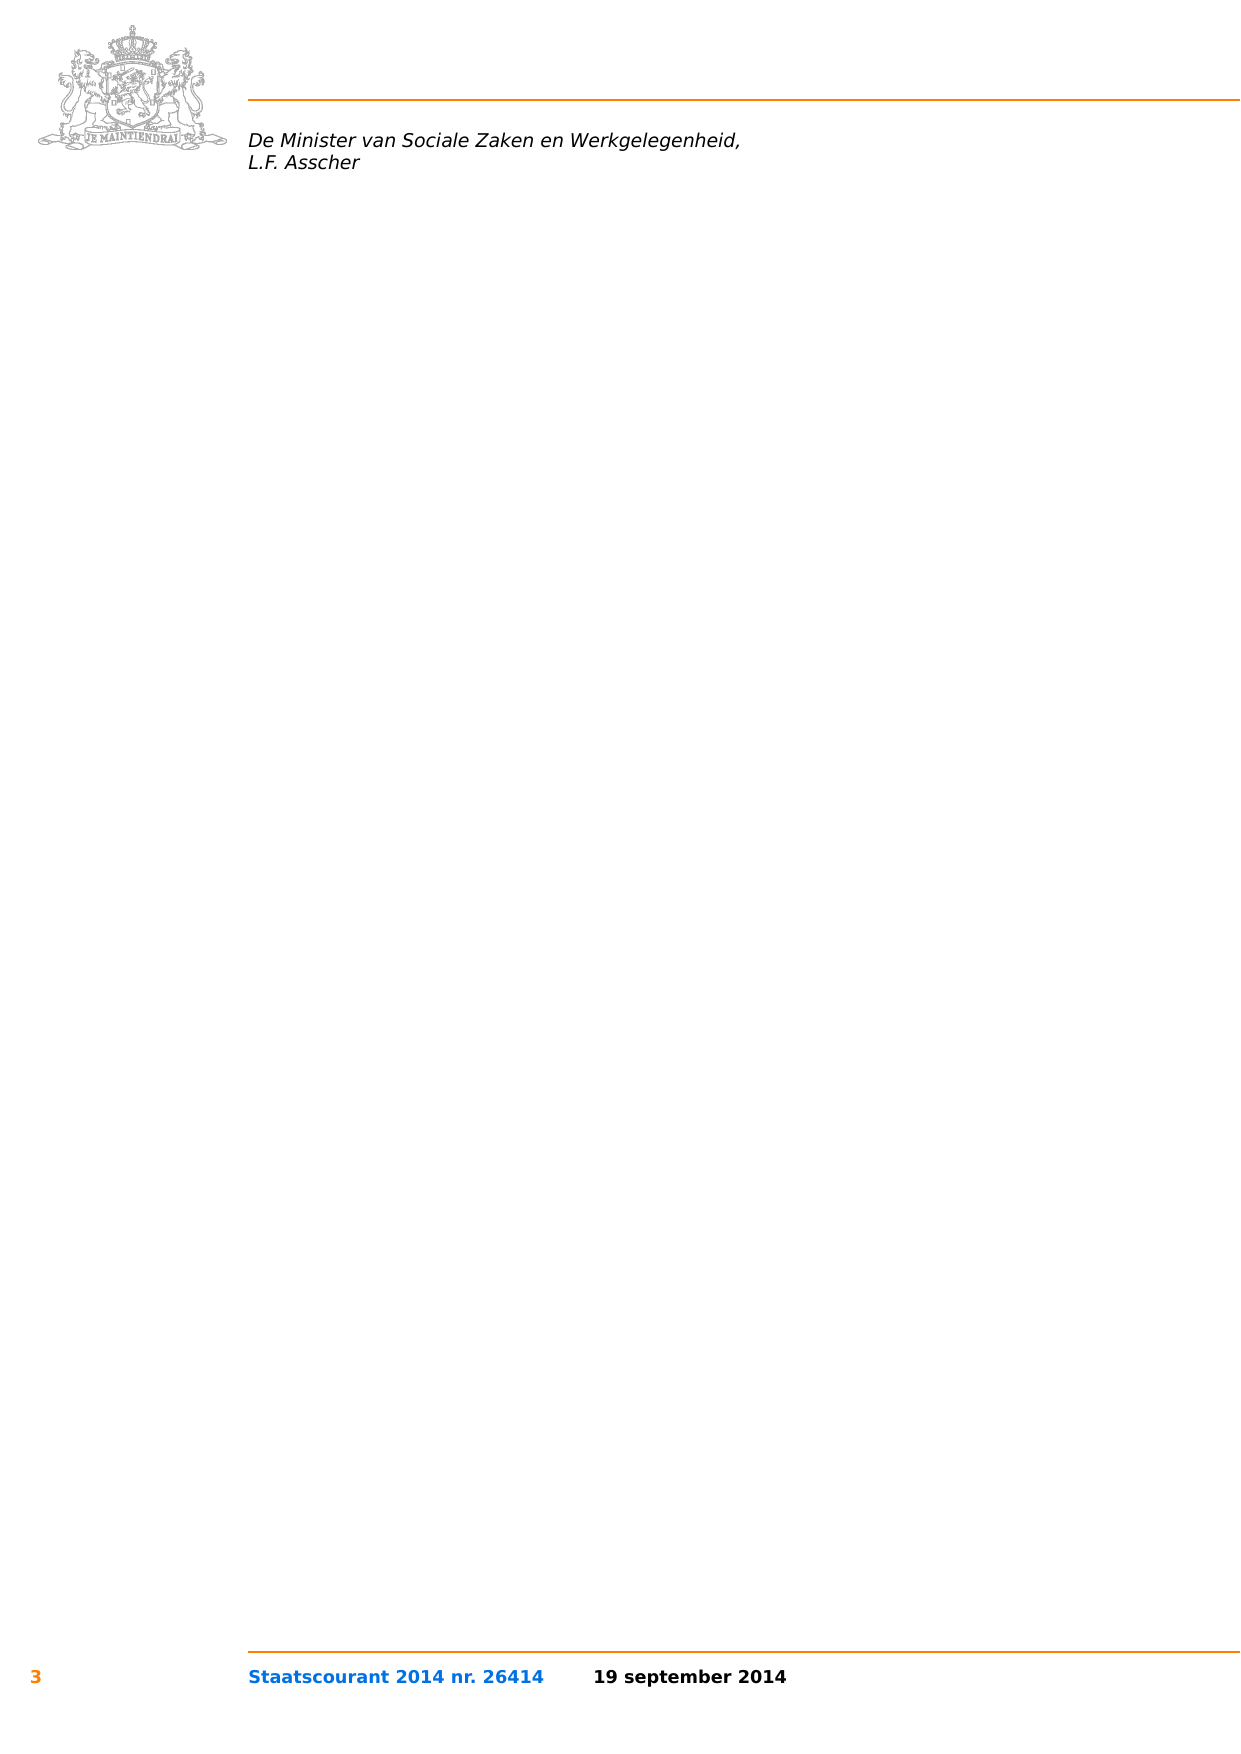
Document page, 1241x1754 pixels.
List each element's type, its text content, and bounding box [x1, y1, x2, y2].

picture [38, 25, 227, 150]
text De Minister van Sociale Zaken en Werkgelegenheid, L.F. Asscher [248, 130, 1163, 174]
